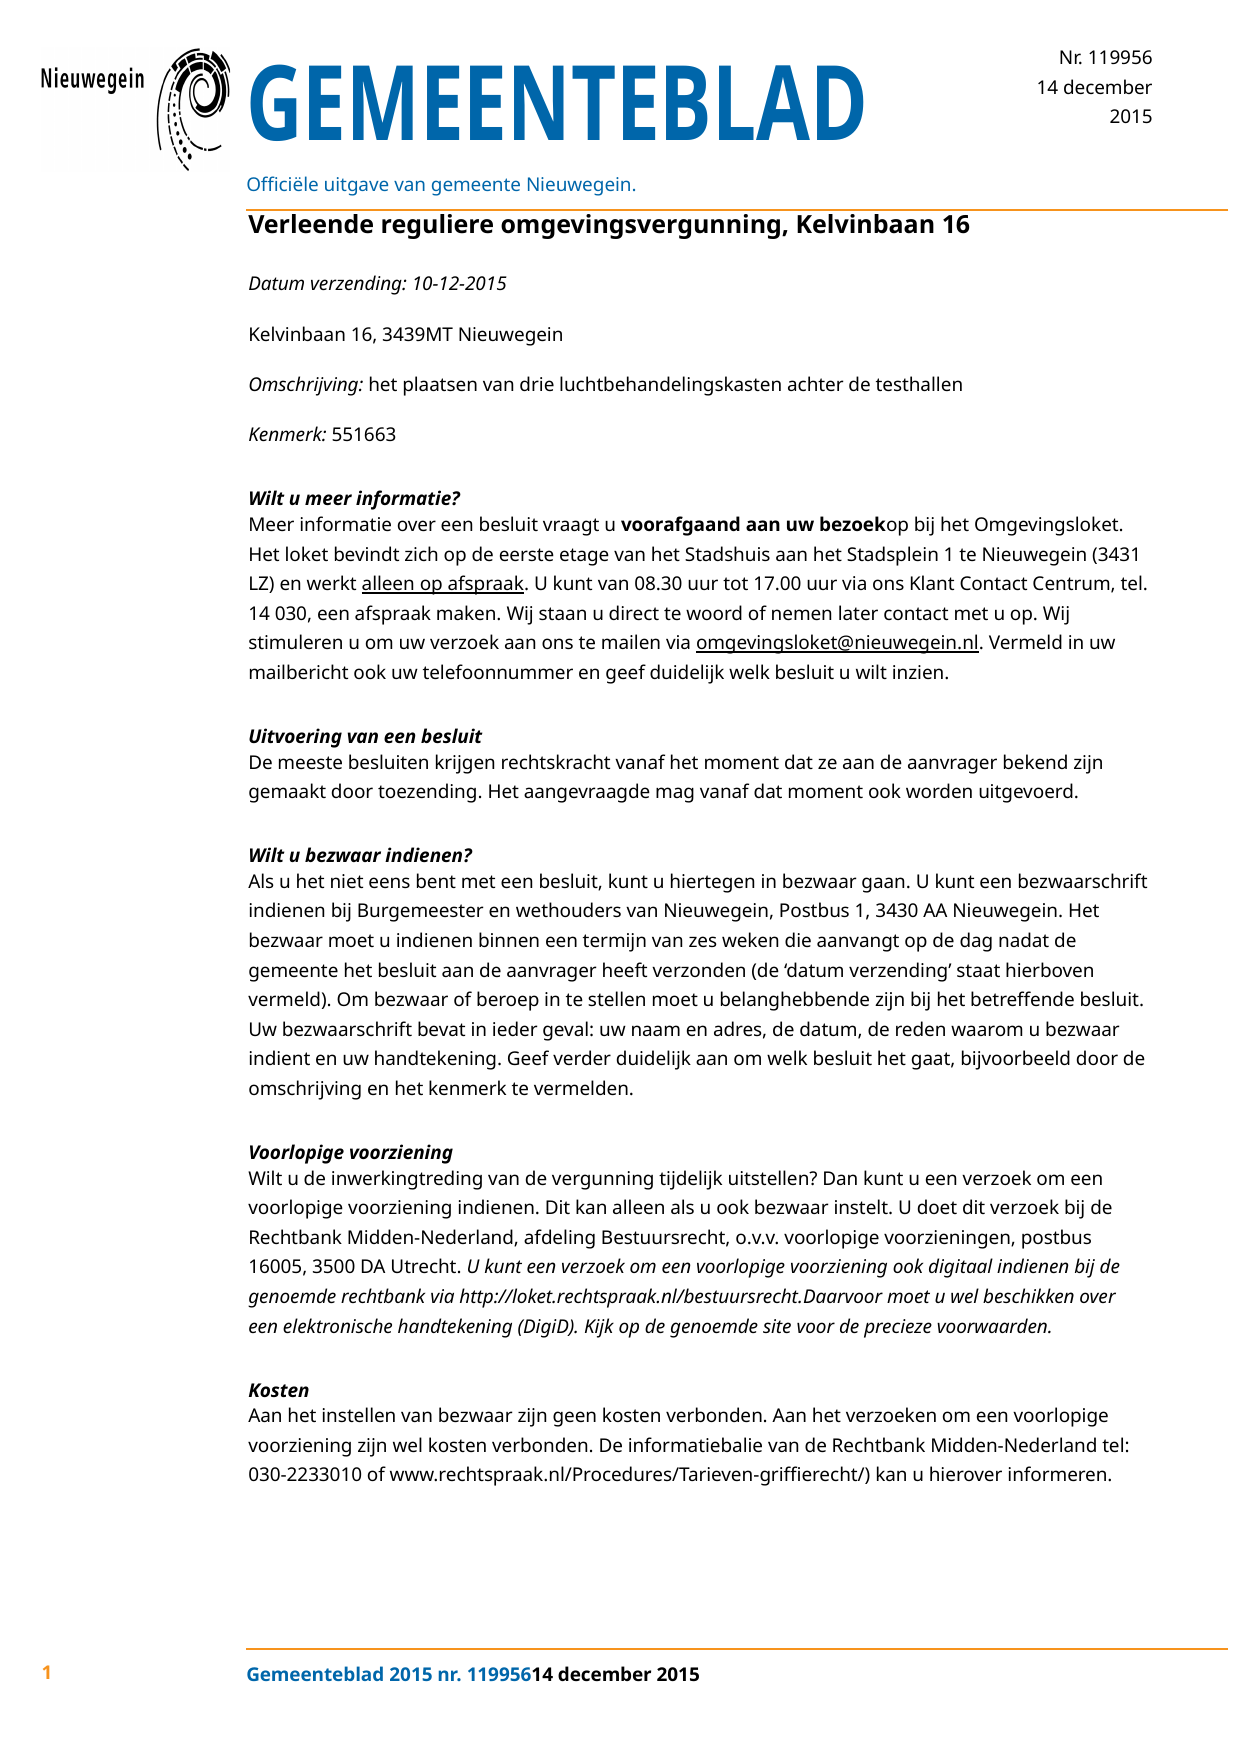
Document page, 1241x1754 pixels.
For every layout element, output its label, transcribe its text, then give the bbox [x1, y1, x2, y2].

text Kosten [248, 1377, 1152, 1402]
text Kenmerk: 551663 [248, 422, 1152, 447]
text Wilt u de inwerkingtreding van de vergunning tijdelijk uitstellen? Dan kunt u een verzoek om een voorlopige voorziening indienen. Dit kan alleen als u ook bezwaar instelt. U doet dit verzoek bij de Rechtbank Midden-Nederland, afdeling Bestuursrecht, o.v.v. voorlopige voorzieningen, postbus 16005, 3500 DA Utrecht. U kunt een verzoek om een voorlopige voorziening ook digitaal indienen bij de genoemde rechtbank via http://loket.rechtspraak.nl/bestuursrecht.Daarvoor moet u wel beschikken over een elektronische handtekening (DigiD). Kijk op de genoemde site voor de precieze voorwaarden. [248, 1165, 1152, 1338]
text Uitvoering van een besluit [248, 723, 1152, 749]
text Wilt u meer informatie? [248, 486, 1152, 511]
text De meeste besluiten krijgen rechtskracht vanaf het moment dat ze aan de aanvrager bekend zijn gemaakt door toezending. Het aangevraagde mag vanaf dat moment ook worden uitgevoerd. [248, 749, 1152, 804]
text Wilt u bezwaar indienen? [248, 842, 1152, 868]
text Aan het instellen van bezwaar zijn geen kosten verbonden. Aan het verzoeken om een voorlopige voorziening zijn wel kosten verbonden. De informatiebalie van de Rechtbank Midden-Nederland tel: 030-2233010 of www.rechtspraak.nl/Procedures/Tarieven-griffierecht/) kan u hierover informeren. [248, 1402, 1152, 1487]
text Voorlopige voorziening [248, 1139, 1152, 1165]
text Als u het niet eens bent met een besluit, kunt u hiertegen in bezwaar gaan. U kunt een bezwaarschrift indienen bij Burgemeester en wethouders van Nieuwegein, Postbus 1, 3430 AA Nieuwegein. Het bezwaar moet u indienen binnen een termijn van zes weken die aanvangt op de dag nadat de gemeente het besluit aan de aanvrager heeft verzonden (de ‘datum verzending’ staat hierboven vermeld). Om bezwaar of beroep in te stellen moet u belanghebbende zijn bij het betreffende besluit. Uw bezwaarschrift bevat in ieder geval: uw naam en adres, de datum, de reden waarom u bezwaar indient en uw handtekening. Geef verder duidelijk aan om welk besluit het gaat, bijvoorbeeld door de omschrijving en het kenmerk te vermelden. [248, 868, 1152, 1101]
text Meer informatie over een besluit vraagt u voorafgaand aan uw bezoekop bij het Omgevingsloket. Het loket bevindt zich op de eerste etage van het Stadshuis aan het Stadsplein 1 te Nieuwegein (3431 LZ) en werkt alleen op afspraak. U kunt van 08.30 uur tot 17.00 uur via ons Klant Contact Centrum, tel. 14 030, een afspraak maken. Wij staan u direct te woord of nemen later contact met u op. Wij stimuleren u om uw verzoek aan ons te mailen via omgevingsloket@nieuwegein.nl. Vermeld in uw mailbericht ook uw telefoonnummer en geef duidelijk welk besluit u wilt inzien. [248, 511, 1152, 685]
text Kelvinbaan 16, 3439MT Nieuwegein [248, 321, 1152, 346]
picture [41, 47, 231, 172]
text Omschrijving: het plaatsen van drie luchtbehandelingskasten achter de testhallen [248, 371, 1152, 397]
text Verleende reguliere omgevingsvergunning, Kelvinbaan 16 [248, 211, 1152, 241]
text Datum verzending: 10-12-2015 [248, 270, 1152, 296]
